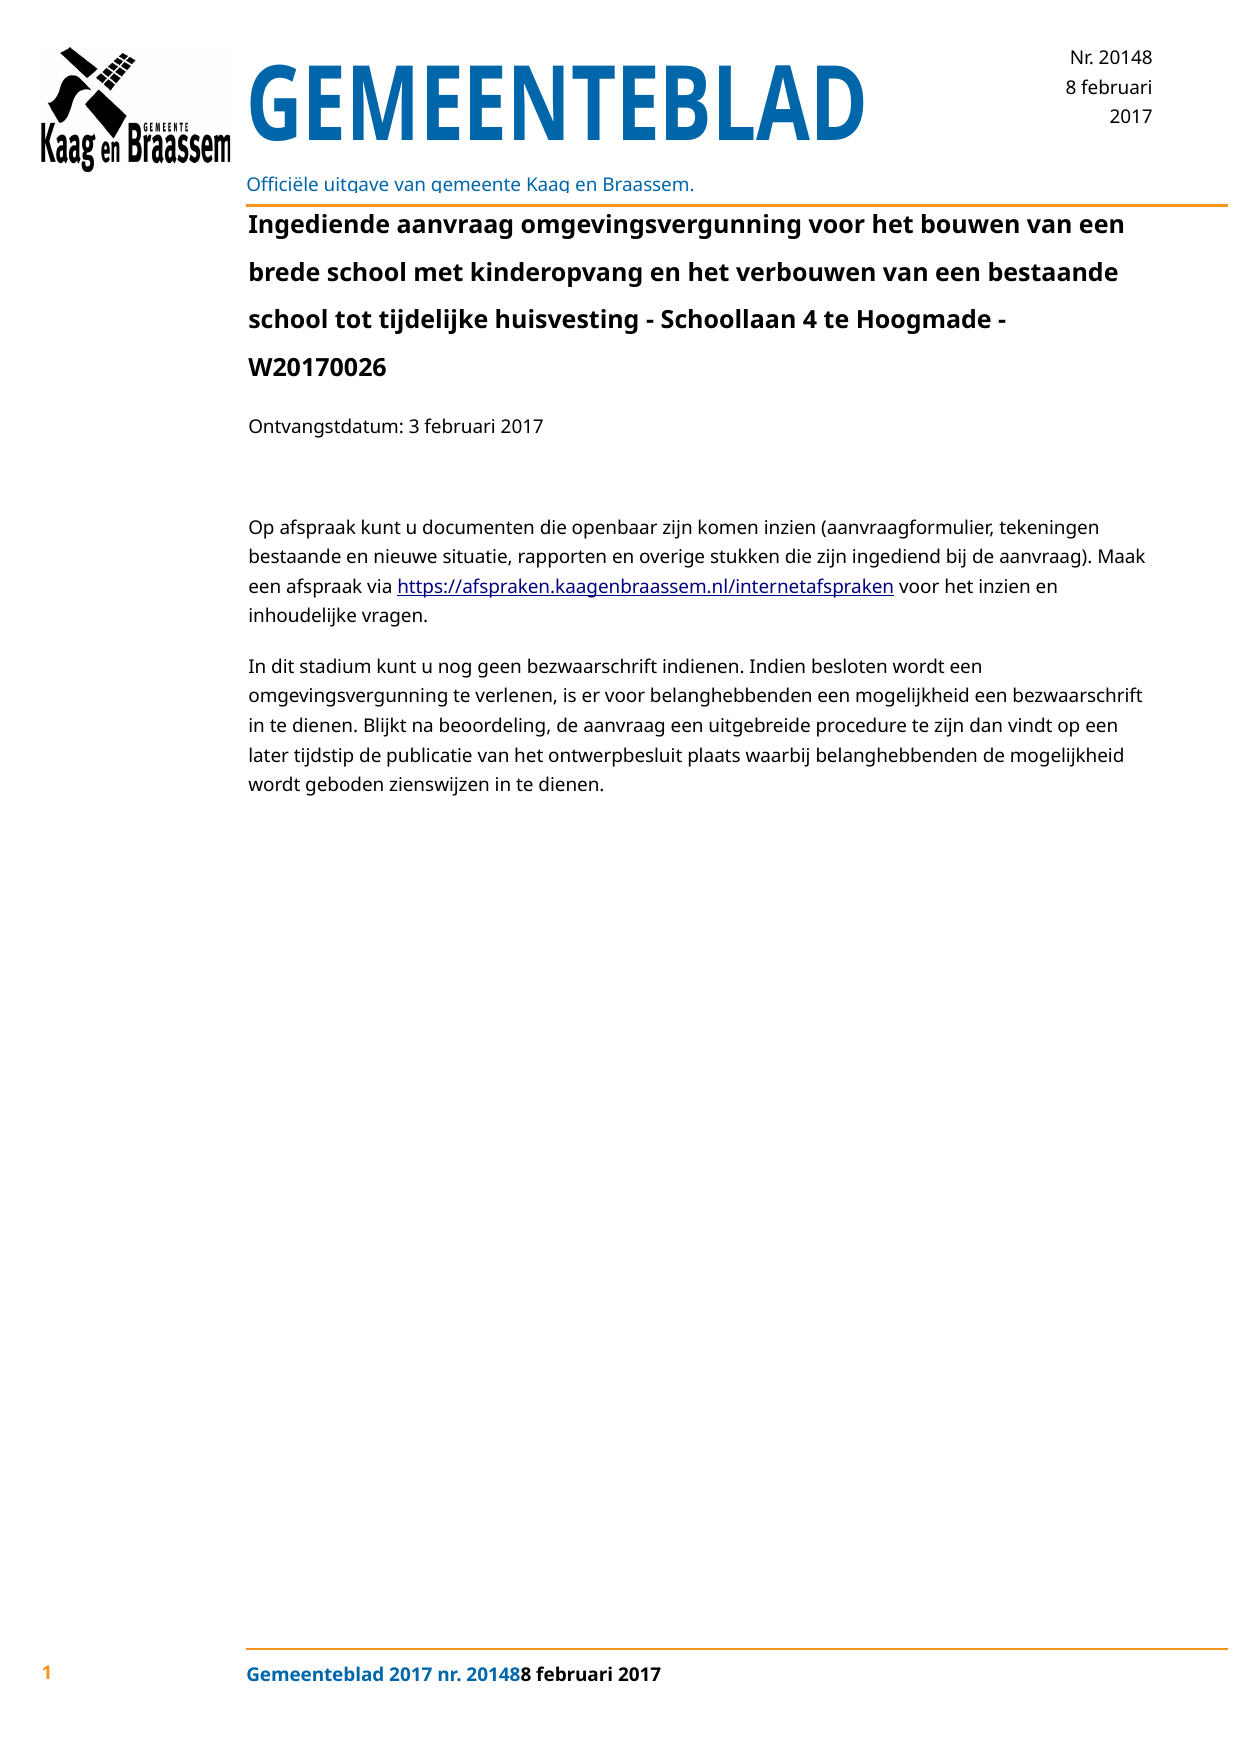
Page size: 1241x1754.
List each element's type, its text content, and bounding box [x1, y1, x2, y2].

text Op afspraak kunt u documenten die openbaar zijn komen inzien (aanvraagformulier, tekeningen bestaande en nieuwe situatie, rapporten en overige stukken die zijn ingediend bij de aanvraag). Maak een afspraak via https://afspraken.kaagenbraassem.nl/internetafspraken voor het inzien en inhoudelijke vragen. [248, 514, 1152, 628]
text Ontvangstdatum: 3 februari 2017 [248, 413, 1152, 439]
picture [41, 47, 231, 172]
text In dit stadium kunt u nog geen bezwaarschrift indienen. Indien besloten wordt een omgevingsvergunning te verlenen, is er voor belanghebbenden een mogelijkheid een bezwaarschrift in te dienen. Blijkt na beoordeling, de aanvraag een uitgebreide procedure te zijn dan vindt op een later tijdstip de publicatie van het ontwerpbesluit plaats waarbij belanghebbenden de mogelijkheid wordt geboden zienswijzen in te dienen. [248, 653, 1152, 797]
text Ingediende aanvraag omgevingsvergunning voor het bouwen van een brede school met kinderopvang en het verbouwen van een bestaande school tot tijdelijke huisvesting - Schoollaan 4 te Hoogmade - W20170026 [248, 207, 1152, 384]
